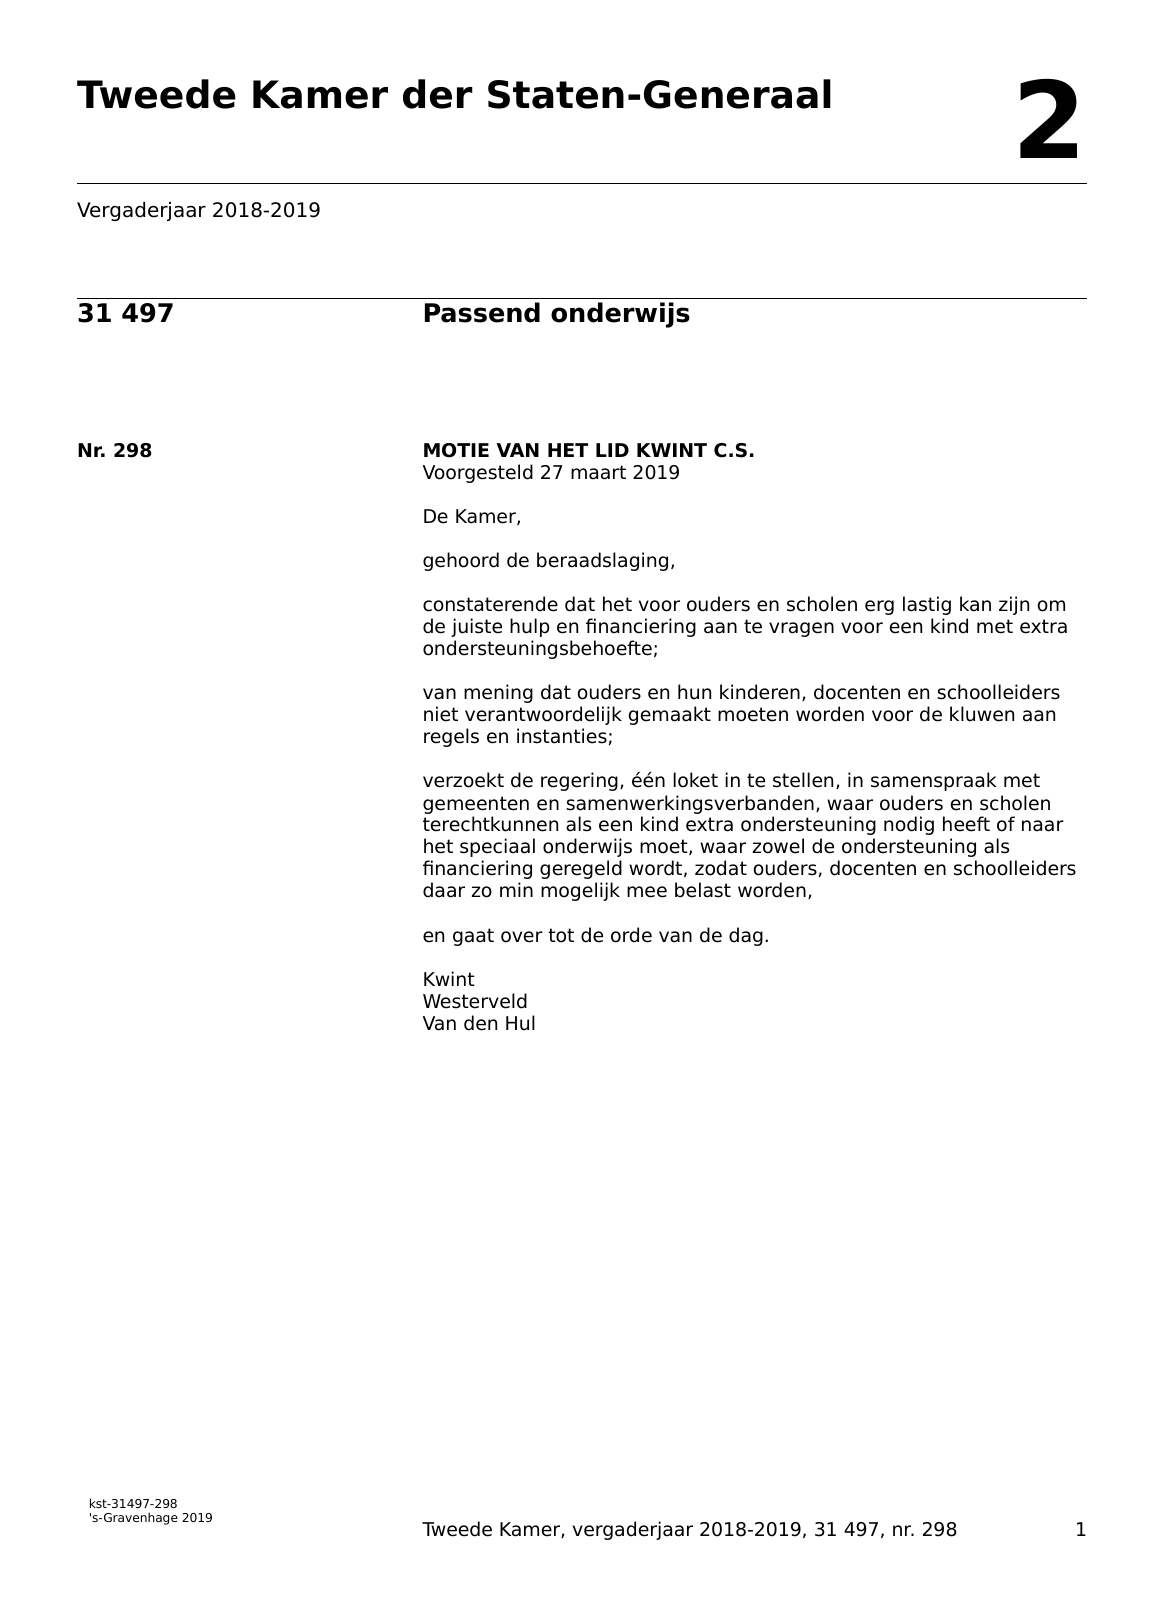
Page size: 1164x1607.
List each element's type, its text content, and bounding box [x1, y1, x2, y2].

table_header Tweede Kamer der Staten-Generaal [77, 59, 886, 183]
text kst-31497-298 [88, 1497, 323, 1511]
table_cell Vergaderjaar 2018-2019 [77, 184, 1087, 298]
text 's-Gravenhage 2019 [88, 1511, 323, 1525]
text en gaat over tot de orde van de dag. [422, 924, 1087, 946]
text van mening dat ouders en hun kinderen, docenten en schoolleiders niet verantwoordelijk gemaakt moeten worden voor de kluwen aan regels en instanties; [422, 682, 1087, 748]
text De Kamer, [422, 506, 1087, 528]
text gehoord de beraadslaging, [422, 550, 1087, 572]
text constaterende dat het voor ouders en scholen erg lastig kan zijn om de juiste hulp en financiering aan te vragen voor een kind met extra ondersteuningsbehoefte; [422, 594, 1087, 660]
table_header 2 [886, 59, 1087, 183]
text verzoekt de regering, één loket in te stellen, in samenspraak met gemeenten en samenwerkingsverbanden, waar ouders en scholen terechtkunnen als een kind extra ondersteuning nodig heeft of naar het speciaal onderwijs moet, waar zowel de ondersteuning als financiering geregeld wordt, zodat ouders, docenten en schoolleiders daar zo min mogelijk mee belast worden, [422, 770, 1087, 902]
text Van den Hul [422, 1013, 1087, 1034]
text Kwint [422, 969, 1087, 991]
subtitle Nr. 298 MOTIE VAN HET LID KWINT C.S. [77, 440, 1087, 462]
subtitle 31 497 Passend onderwijs [77, 299, 1087, 329]
text Westerveld [422, 991, 1087, 1013]
text Voorgesteld 27 maart 2019 [422, 462, 1087, 484]
